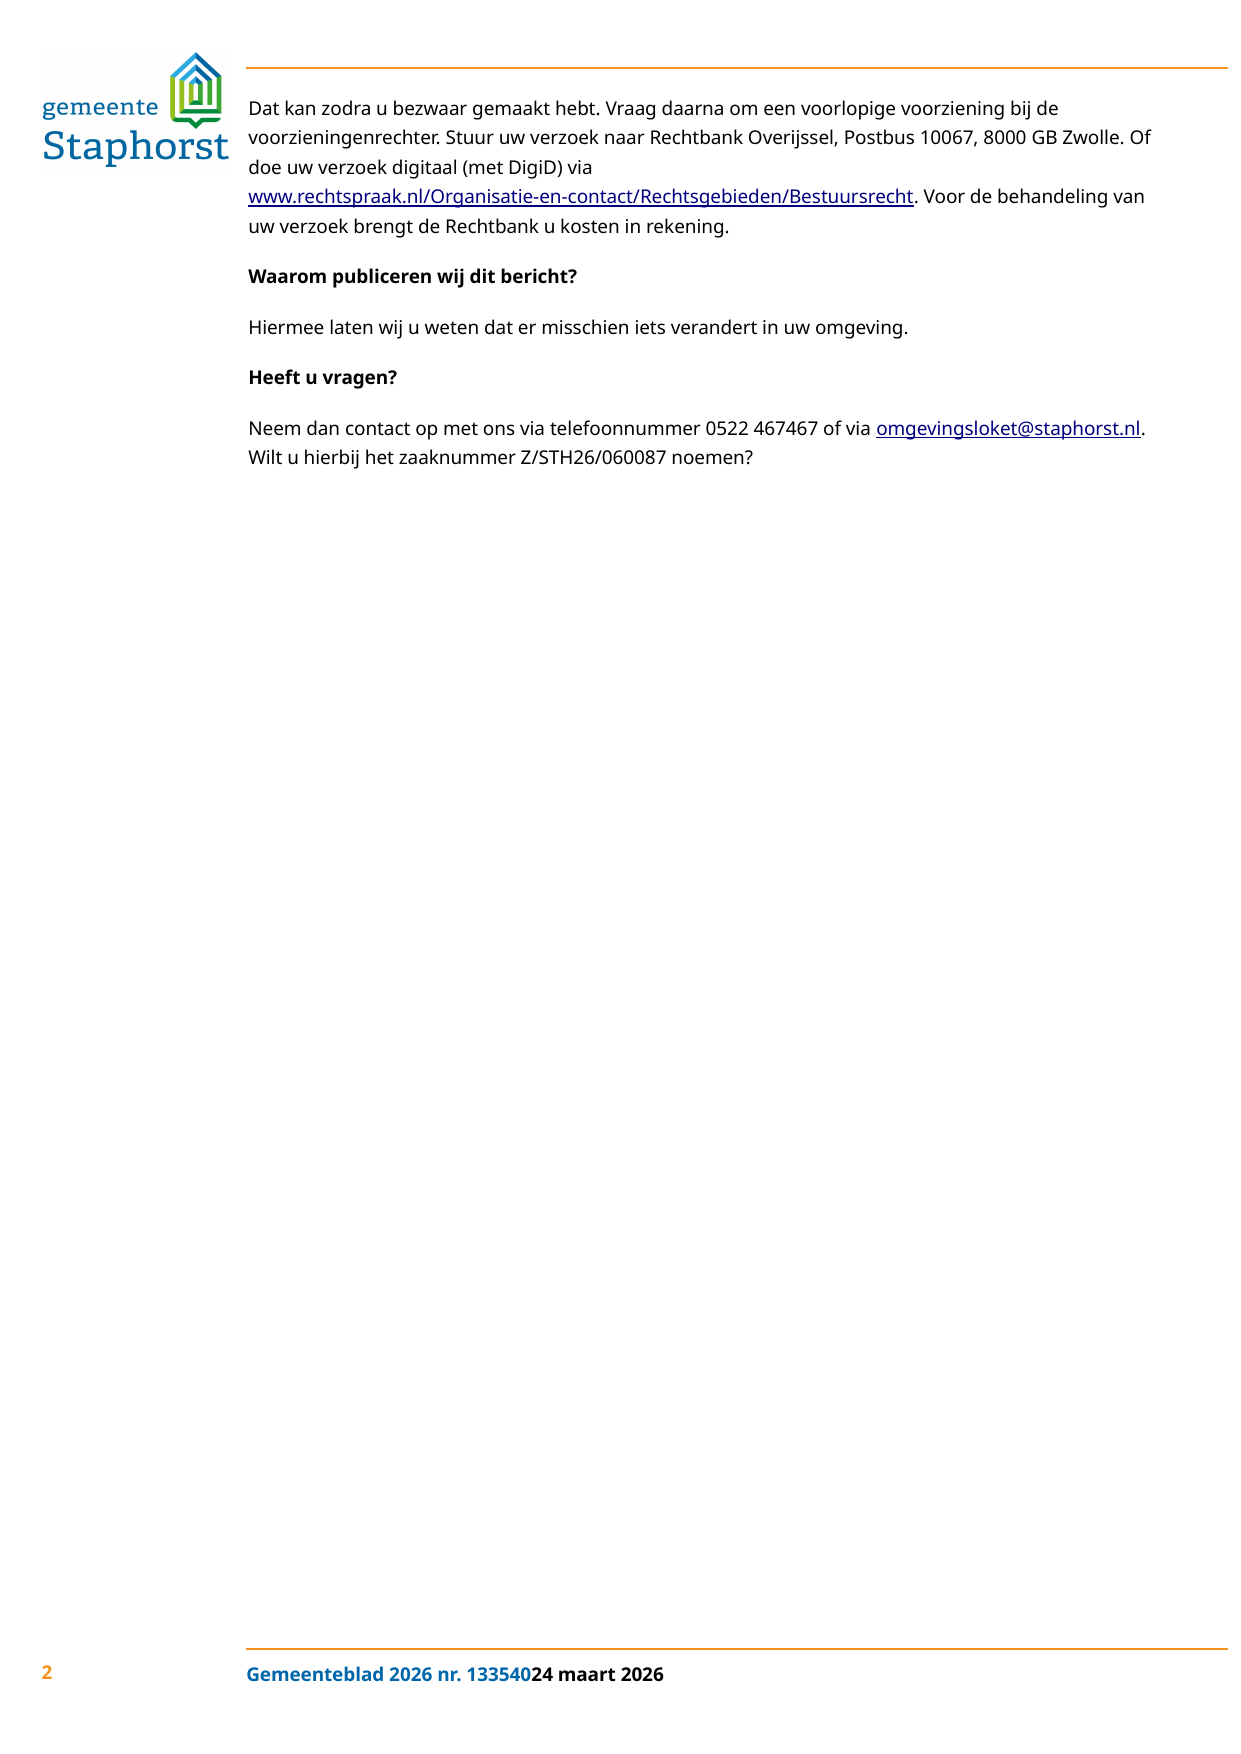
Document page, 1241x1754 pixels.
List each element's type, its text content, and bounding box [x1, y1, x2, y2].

text Waarom publiceren wij dit bericht? [248, 263, 1152, 289]
text Heeft u vragen? [248, 364, 1152, 390]
text Hiermee laten wij u weten dat er misschien iets verandert in uw omgeving. [248, 314, 1152, 340]
text Neem dan contact op met ons via telefoonnummer 0522 467467 of via omgevingsloket@staphorst.nl. Wilt u hierbij het zaaknummer Z/STH26/060087 noemen? [248, 415, 1152, 470]
text Dat kan zodra u bezwaar gemaakt hebt. Vraag daarna om een voorlopige voorziening bij de voorzieningenrechter. Stuur uw verzoek naar Rechtbank Overijssel, Postbus 10067, 8000 GB Zwolle. Of doe uw verzoek digitaal (met DigiD) via www.rechtspraak.nl/Organisatie-en-contact/Rechtsgebieden/Bestuursrecht. Voor de behandeling van uw verzoek brengt de Rechtbank u kosten in rekening. [248, 95, 1152, 239]
picture [41, 47, 231, 172]
